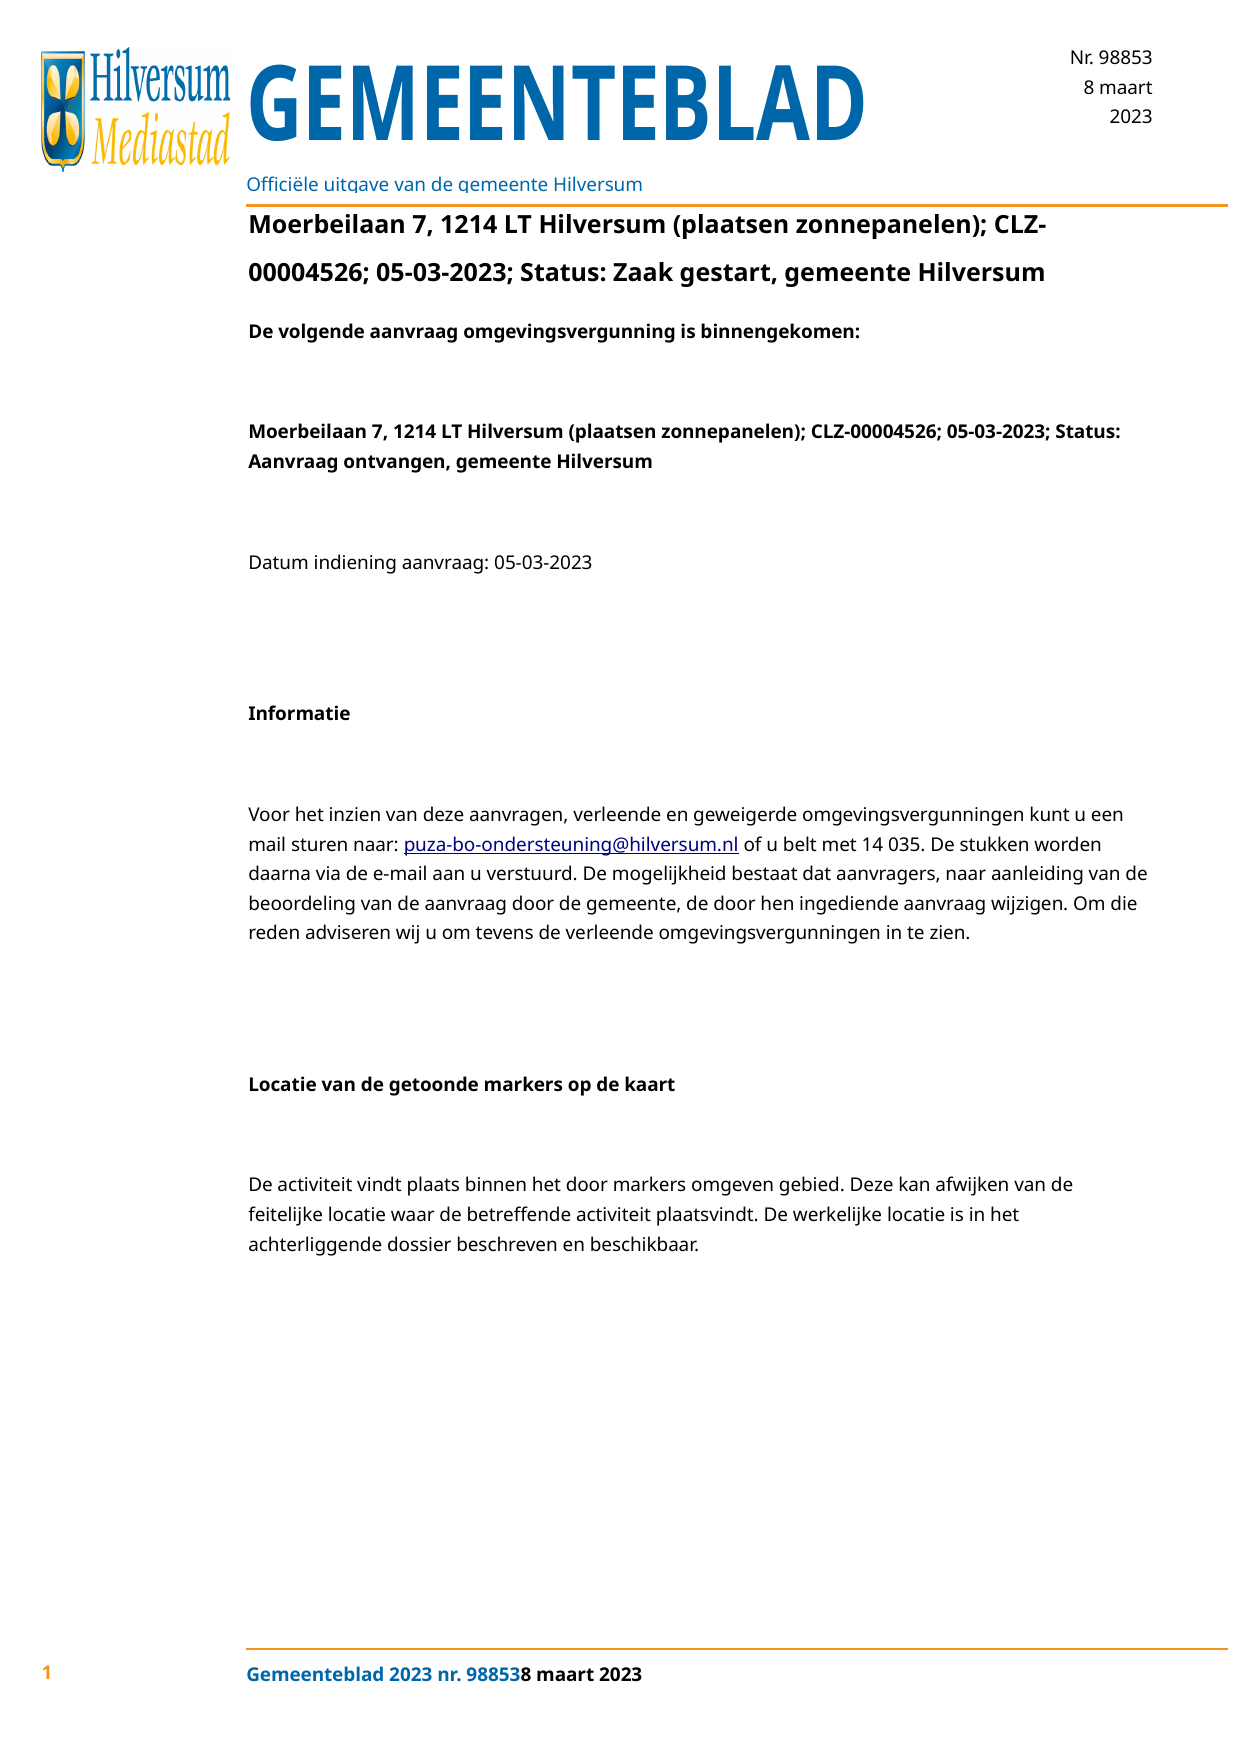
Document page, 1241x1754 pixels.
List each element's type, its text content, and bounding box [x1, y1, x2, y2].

text Moerbeilaan 7, 1214 LT Hilversum (plaatsen zonnepanelen); CLZ-00004526; 05-03-2023; Status: Zaak gestart, gemeente Hilversum [248, 207, 1152, 288]
text De activiteit vindt plaats binnen het door markers omgeven gebied. Deze kan afwijken van de feitelijke locatie waar de betreffende activiteit plaatsvindt. De werkelijke locatie is in het achterliggende dossier beschreven en beschikbaar. [248, 1172, 1152, 1257]
text Datum indiening aanvraag: 05-03-2023 [248, 549, 1152, 575]
text De volgende aanvraag omgevingsvergunning is binnengekomen: [248, 318, 1152, 344]
text Locatie van de getoonde markers op de kaart [248, 1071, 1152, 1097]
picture [41, 47, 231, 172]
text Moerbeilaan 7, 1214 LT Hilversum (plaatsen zonnepanelen); CLZ-00004526; 05-03-2023; Status: Aanvraag ontvangen, gemeente Hilversum [248, 419, 1152, 474]
text Informatie [248, 700, 1152, 726]
text Voor het inzien van deze aanvragen, verleende en geweigerde omgevingsvergunningen kunt u een mail sturen naar: puza-bo-ondersteuning@hilversum.nl of u belt met 14 035. De stukken worden daarna via de e-mail aan u verstuurd. De mogelijkheid bestaat dat aanvragers, naar aanleiding van de beoordeling van de aanvraag door de gemeente, de door hen ingediende aanvraag wijzigen. Om die reden adviseren wij u om tevens de verleende omgevingsvergunningen in te zien. [248, 801, 1152, 945]
